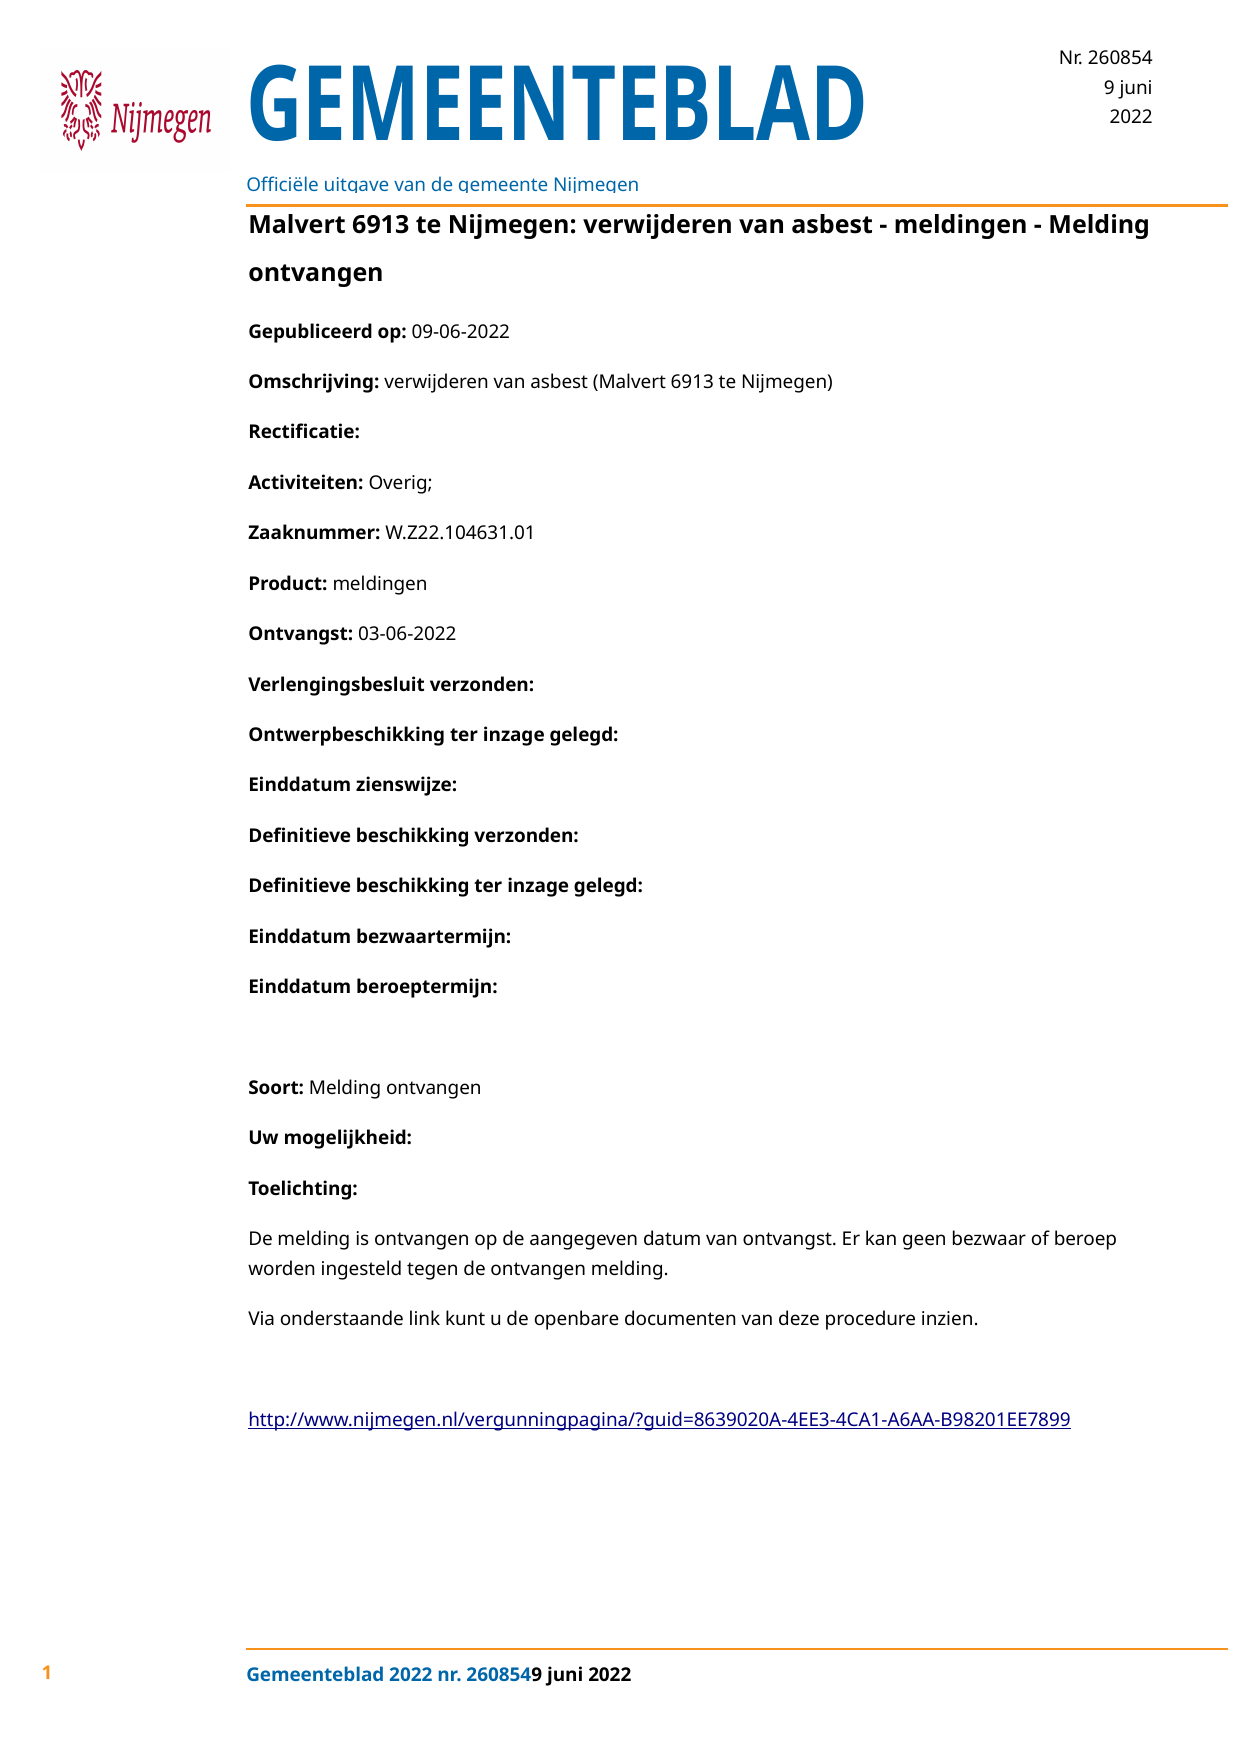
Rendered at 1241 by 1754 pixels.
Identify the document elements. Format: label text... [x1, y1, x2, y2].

text Einddatum zienswijze: [248, 772, 1152, 797]
text Verlengingsbesluit verzonden: [248, 671, 1152, 697]
picture [41, 47, 231, 172]
text Zaaknummer: W.Z22.104631.01 [248, 519, 1152, 545]
text Gepubliceerd op: 09-06-2022 [248, 318, 1152, 344]
text Ontwerpbeschikking ter inzage gelegd: [248, 721, 1152, 747]
text Rectificatie: [248, 419, 1152, 444]
text De melding is ontvangen op de aangegeven datum van ontvangst. Er kan geen bezwaar of beroep worden ingesteld tegen de ontvangen melding. [248, 1225, 1152, 1281]
text Toelichting: [248, 1175, 1152, 1201]
text Definitieve beschikking verzonden: [248, 822, 1152, 848]
text Product: meldingen [248, 570, 1152, 596]
text Omschrijving: verwijderen van asbest (Malvert 6913 te Nijmegen) [248, 368, 1152, 394]
text Einddatum bezwaartermijn: [248, 923, 1152, 949]
text Malvert 6913 te Nijmegen: verwijderen van asbest - meldingen - Melding ontvangen [248, 207, 1152, 288]
text Activiteiten: Overig; [248, 469, 1152, 495]
text Uw mogelijkheid: [248, 1124, 1152, 1150]
text Via onderstaande link kunt u de openbare documenten van deze procedure inzien. [248, 1305, 1152, 1331]
text Soort: Melding ontvangen [248, 1074, 1152, 1100]
text http://www.nijmegen.nl/vergunningpagina/?guid=8639020A-4EE3-4CA1-A6AA-B98201EE7899 [248, 1406, 1152, 1432]
text Ontvangst: 03-06-2022 [248, 620, 1152, 646]
text Einddatum beroeptermijn: [248, 973, 1152, 999]
text Definitieve beschikking ter inzage gelegd: [248, 872, 1152, 898]
